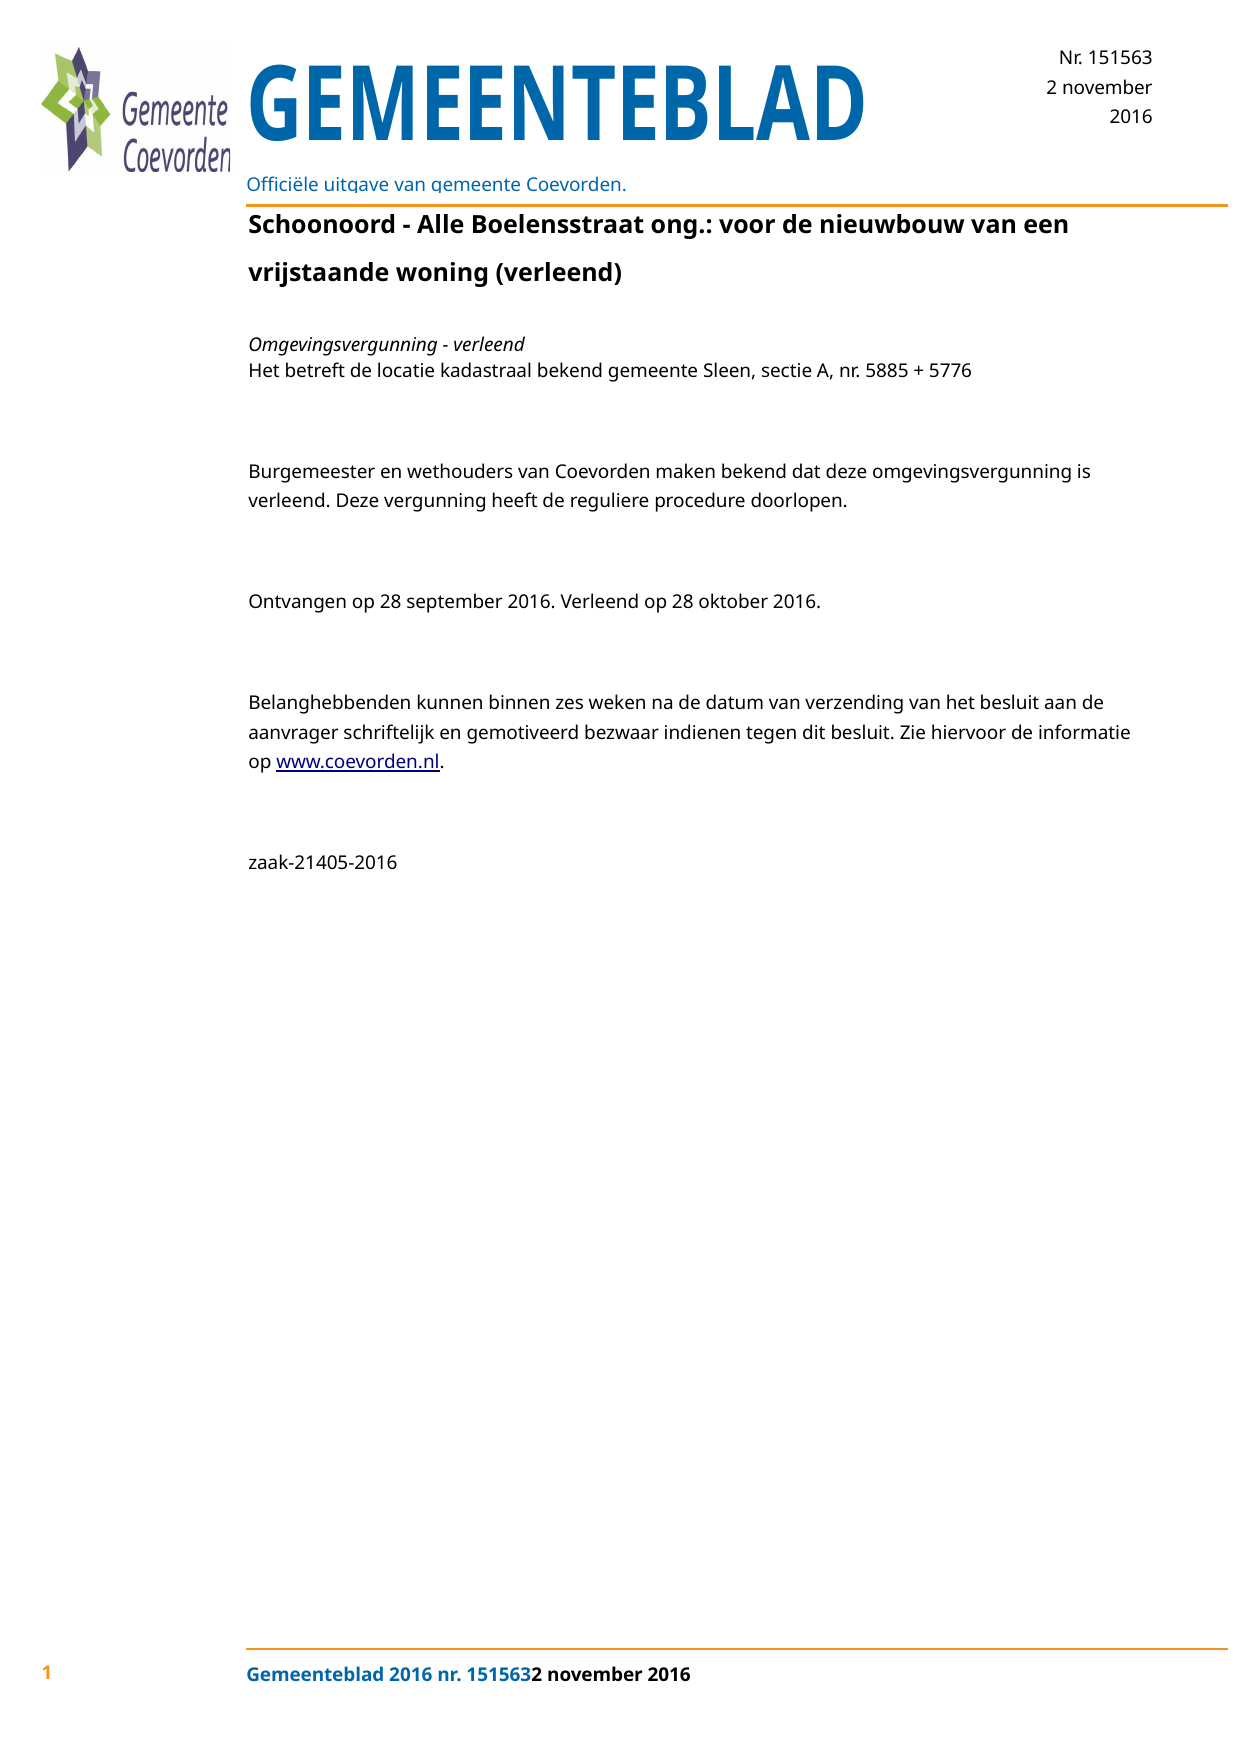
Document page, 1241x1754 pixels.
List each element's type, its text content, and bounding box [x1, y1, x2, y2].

text Schoonoord - Alle Boelensstraat ong.: voor de nieuwbouw van een vrijstaande woning (verleend) [248, 207, 1152, 288]
picture [41, 47, 231, 172]
text zaak-21405-2016 [248, 849, 1152, 875]
text Het betreft de locatie kadastraal bekend gemeente Sleen, sectie A, nr. 5885 + 5776 [248, 357, 1152, 383]
text Burgemeester en wethouders van Coevorden maken bekend dat deze omgevingsvergunning is verleend. Deze vergunning heeft de reguliere procedure doorlopen. [248, 458, 1152, 513]
text Omgevingsvergunning - verleend [248, 331, 1152, 357]
text Ontvangen op 28 september 2016. Verleend op 28 oktober 2016. [248, 588, 1152, 614]
text Belanghebbenden kunnen binnen zes weken na de datum van verzending van het besluit aan de aanvrager schriftelijk en gemotiveerd bezwaar indienen tegen dit besluit. Zie hiervoor de informatie op www.coevorden.nl. [248, 689, 1152, 774]
